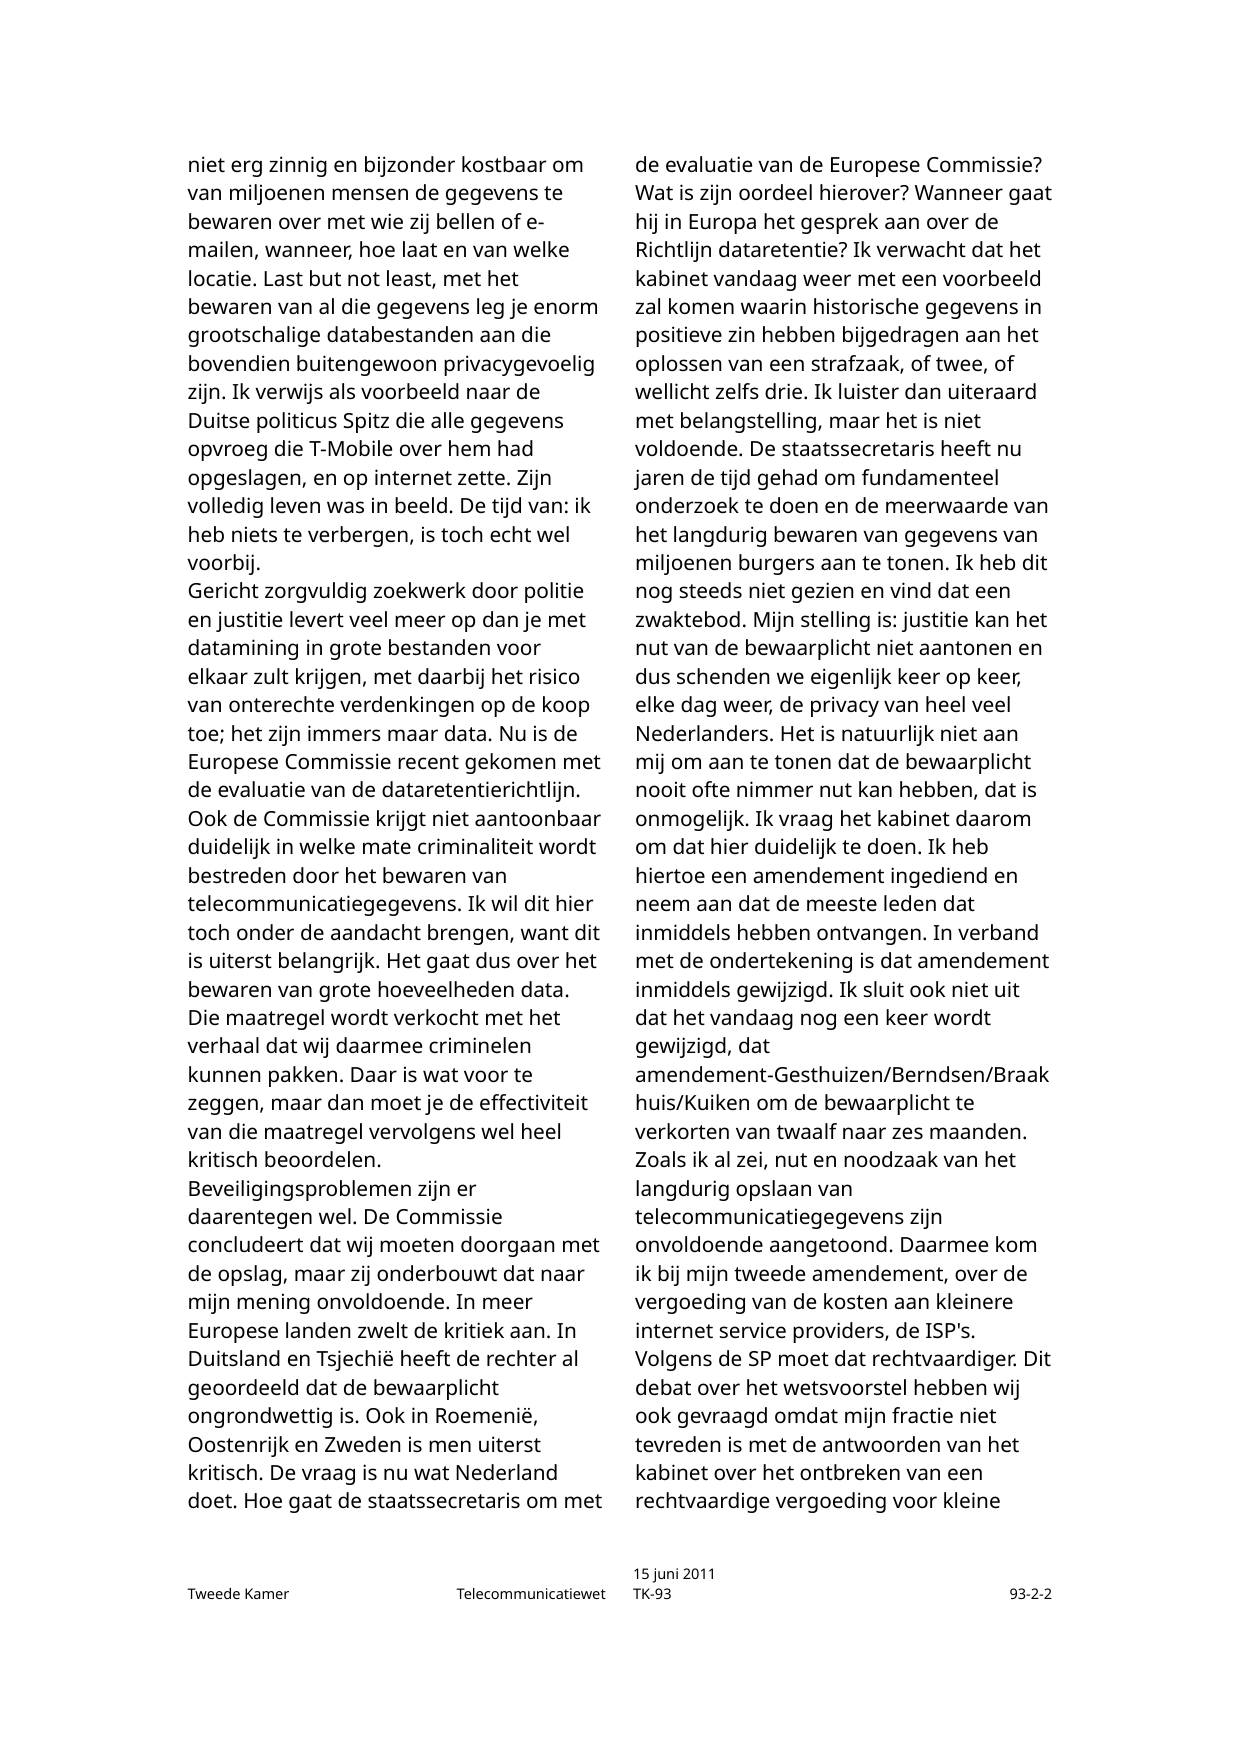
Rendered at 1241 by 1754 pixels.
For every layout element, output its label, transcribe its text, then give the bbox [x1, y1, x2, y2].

text de evaluatie van de Europese Commissie? Wat is zijn oordeel hierover? Wanneer gaat hij in Europa het gesprek aan over de Richtlijn dataretentie? Ik verwacht dat het kabinet vandaag weer met een voorbeeld zal komen waarin historische gegevens in positieve zin hebben bijgedragen aan het oplossen van een strafzaak, of twee, of wellicht zelfs drie. Ik luister dan uiteraard met belangstelling, maar het is niet voldoende. De staatssecretaris heeft nu jaren de tijd gehad om fundamenteel onderzoek te doen en de meerwaarde van het langdurig bewaren van gegevens van miljoenen burgers aan te tonen. Ik heb dit nog steeds niet gezien en vind dat een zwaktebod. Mijn stelling is: justitie kan het nut van de bewaarplicht niet aantonen en dus schenden we eigenlijk keer op keer, elke dag weer, de privacy van heel veel Nederlanders. Het is natuurlijk niet aan mij om aan te tonen dat de bewaarplicht nooit ofte nimmer nut kan hebben, dat is onmogelijk. Ik vraag het kabinet daarom om dat hier duidelijk te doen. Ik heb hiertoe een amendement ingediend en neem aan dat de meeste leden dat inmiddels hebben ontvangen. In verband met de ondertekening is dat amendement inmiddels gewijzigd. Ik sluit ook niet uit dat het vandaag nog een keer wordt gewijzigd, dat amendement-Gesthuizen/Berndsen/Braakhuis/Kuiken om de bewaarplicht te verkorten van twaalf naar zes maanden. [635, 150, 1053, 1145]
text niet erg zinnig en bijzonder kostbaar om van miljoenen mensen de gegevens te bewaren over met wie zij bellen of e-mailen, wanneer, hoe laat en van welke locatie. Last but not least, met het bewaren van al die gegevens leg je enorm grootschalige databestanden aan die bovendien buitengewoon privacygevoelig zijn. Ik verwijs als voorbeeld naar de Duitse politicus Spitz die alle gegevens opvroeg die T-Mobile over hem had opgeslagen, en op internet zette. Zijn volledig leven was in beeld. De tijd van: ik heb niets te verbergen, is toch echt wel voorbij. [187, 150, 605, 577]
text Zoals ik al zei, nut en noodzaak van het langdurig opslaan van telecommunicatiegegevens zijn onvoldoende aangetoond. Daarmee kom ik bij mijn tweede amendement, over de vergoeding van de kosten aan kleinere internet service providers, de ISP's. Volgens de SP moet dat rechtvaardiger. Dit debat over het wetsvoorstel hebben wij ook gevraagd omdat mijn fractie niet tevreden is met de antwoorden van het kabinet over het ontbreken van een rechtvaardige vergoeding voor kleine [635, 1145, 1053, 1515]
text Gericht zorgvuldig zoekwerk door politie en justitie levert veel meer op dan je met datamining in grote bestanden voor elkaar zult krijgen, met daarbij het risico van onterechte verdenkingen op de koop toe; het zijn immers maar data. Nu is de Europese Commissie recent gekomen met de evaluatie van de dataretentierichtlijn. Ook de Commissie krijgt niet aantoonbaar duidelijk in welke mate criminaliteit wordt bestreden door het bewaren van telecommunicatiegegevens. Ik wil dit hier toch onder de aandacht brengen, want dit is uiterst belangrijk. Het gaat dus over het bewaren van grote hoeveelheden data. Die maatregel wordt verkocht met het verhaal dat wij daarmee criminelen kunnen pakken. Daar is wat voor te zeggen, maar dan moet je de effectiviteit van die maatregel vervolgens wel heel kritisch beoordelen. [187, 577, 605, 1174]
text Beveiligingsproblemen zijn er daarentegen wel. De Commissie concludeert dat wij moeten doorgaan met de opslag, maar zij onderbouwt dat naar mijn mening onvoldoende. In meer Europese landen zwelt de kritiek aan. In Duitsland en Tsjechië heeft de rechter al geoordeeld dat de bewaarplicht ongrondwettig is. Ook in Roemenië, Oostenrijk en Zweden is men uiterst kritisch. De vraag is nu wat Nederland doet. Hoe gaat de staatssecretaris om met [187, 1174, 605, 1515]
